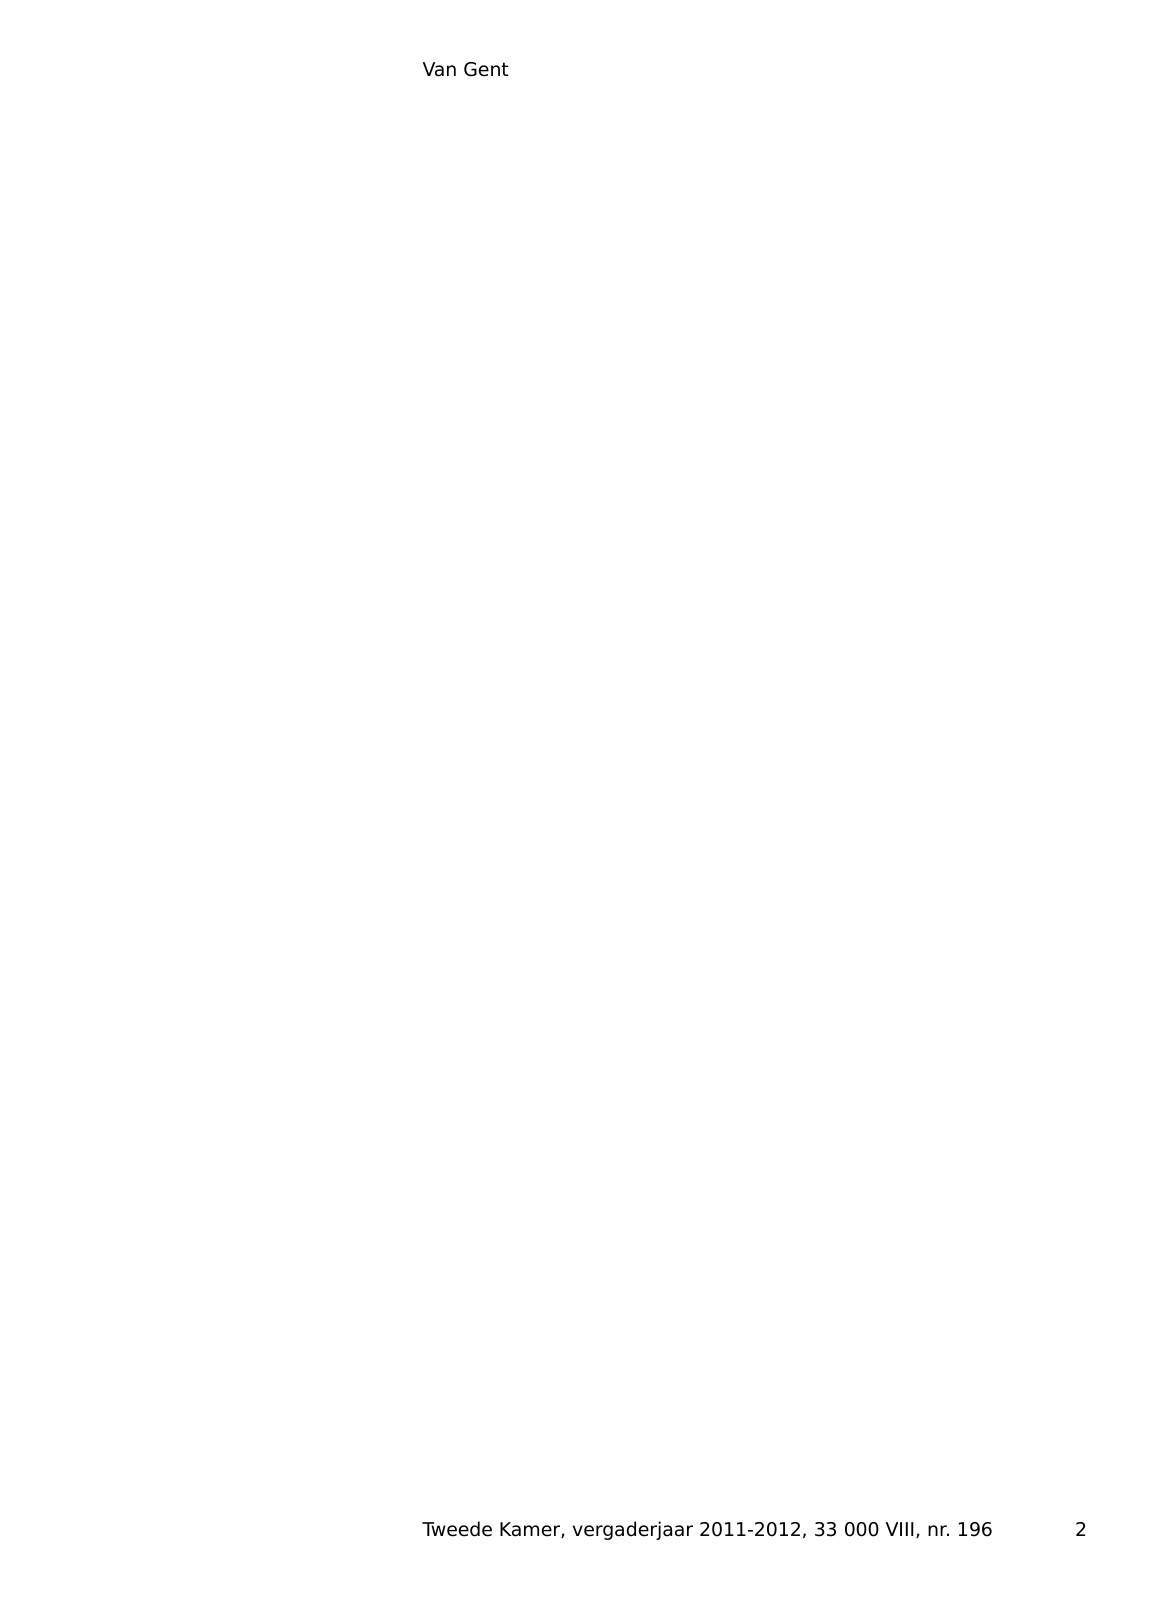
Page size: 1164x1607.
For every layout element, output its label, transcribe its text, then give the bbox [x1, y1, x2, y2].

text Van Gent [422, 59, 1087, 81]
